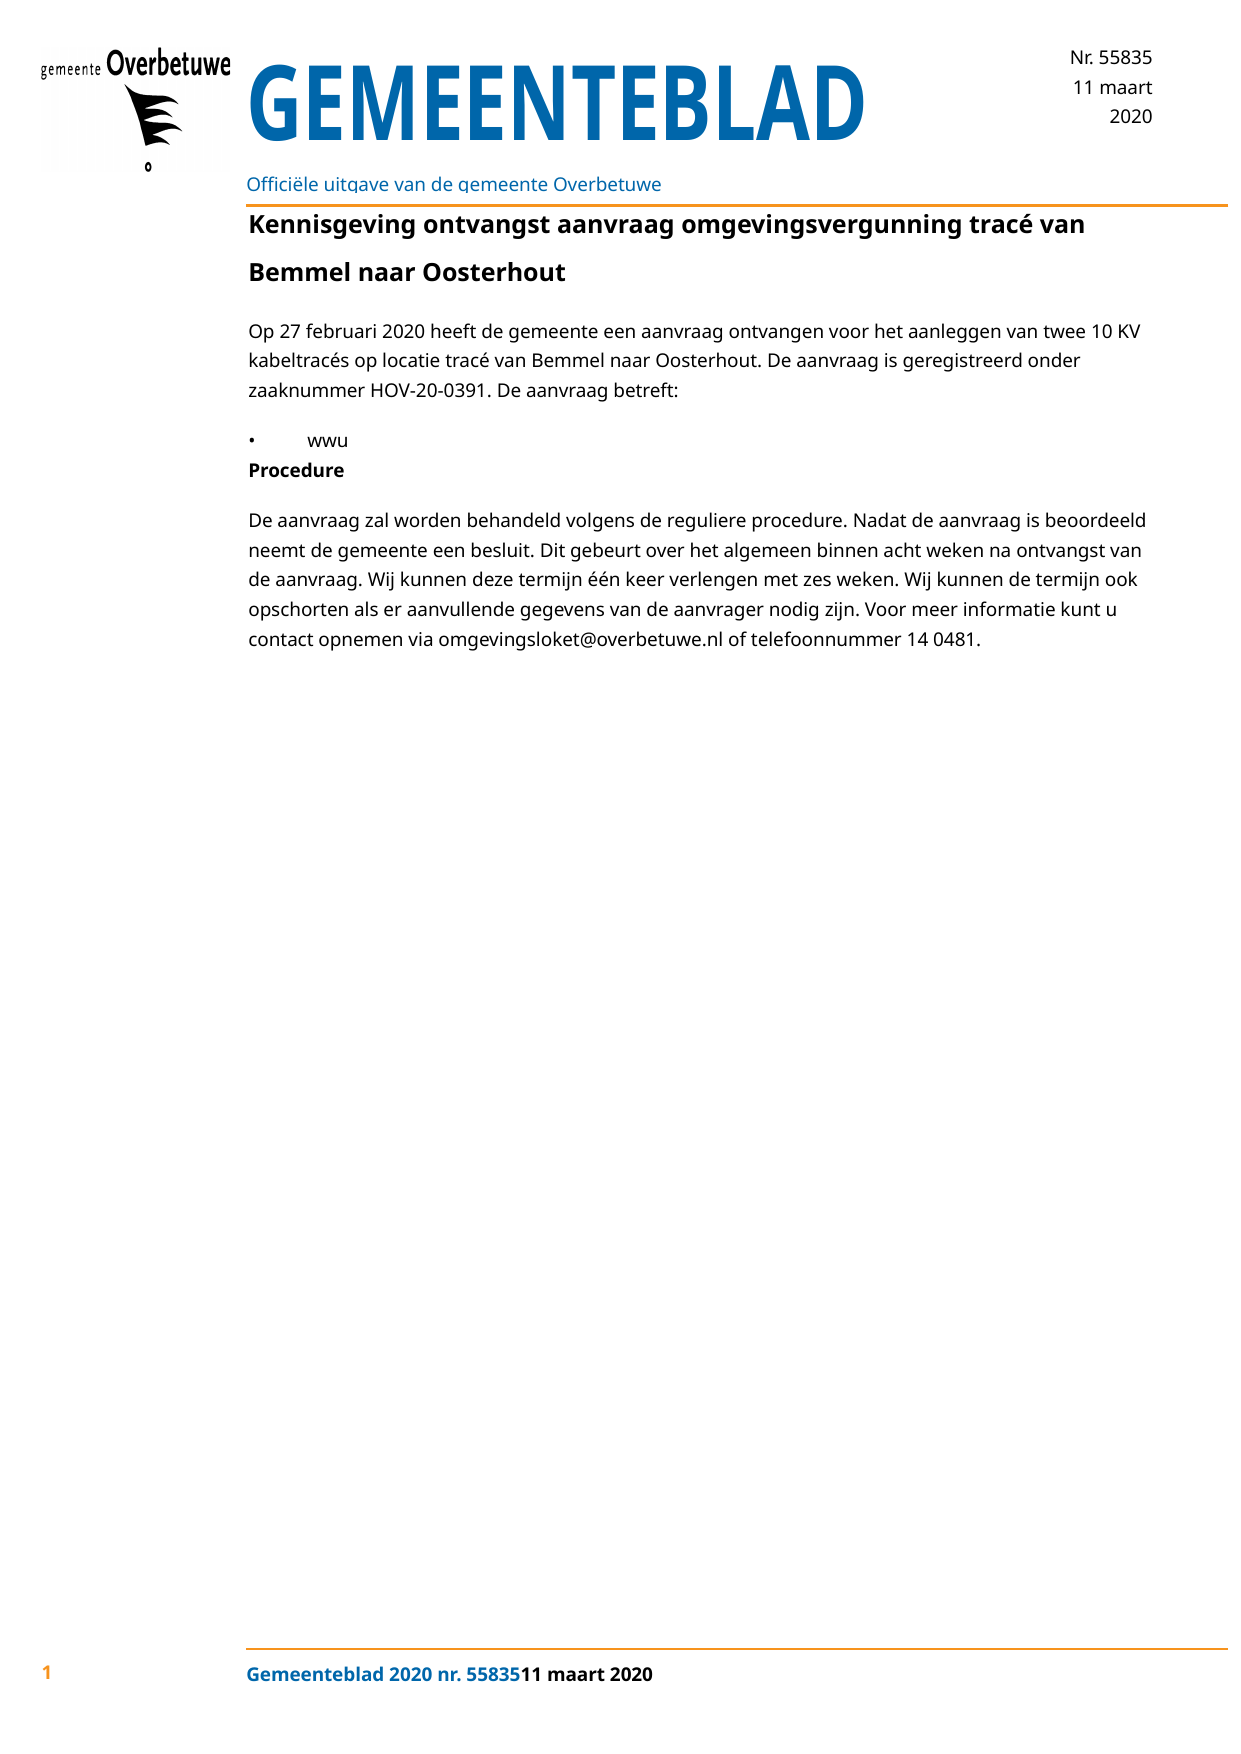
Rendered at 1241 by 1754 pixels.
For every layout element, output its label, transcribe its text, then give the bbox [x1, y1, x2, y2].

picture [41, 47, 231, 172]
text Kennisgeving ontvangst aanvraag omgevingsvergunning tracé van Bemmel naar Oosterhout [248, 207, 1152, 288]
text Procedure [248, 457, 1152, 483]
list wwu [248, 427, 1152, 453]
text De aanvraag zal worden behandeld volgens de reguliere procedure. Nadat de aanvraag is beoordeeld neemt de gemeente een besluit. Dit gebeurt over het algemeen binnen acht weken na ontvangst van de aanvraag. Wij kunnen deze termijn één keer verlengen met zes weken. Wij kunnen de termijn ook opschorten als er aanvullende gegevens van de aanvrager nodig zijn. Voor meer informatie kunt u contact opnemen via omgevingsloket@overbetuwe.nl of telefoonnummer 14 0481. [248, 507, 1152, 652]
text Op 27 februari 2020 heeft de gemeente een aanvraag ontvangen voor het aanleggen van twee 10 KV kabeltracés op locatie tracé van Bemmel naar Oosterhout. De aanvraag is geregistreerd onder zaaknummer HOV-20-0391. De aanvraag betreft: [248, 318, 1152, 403]
